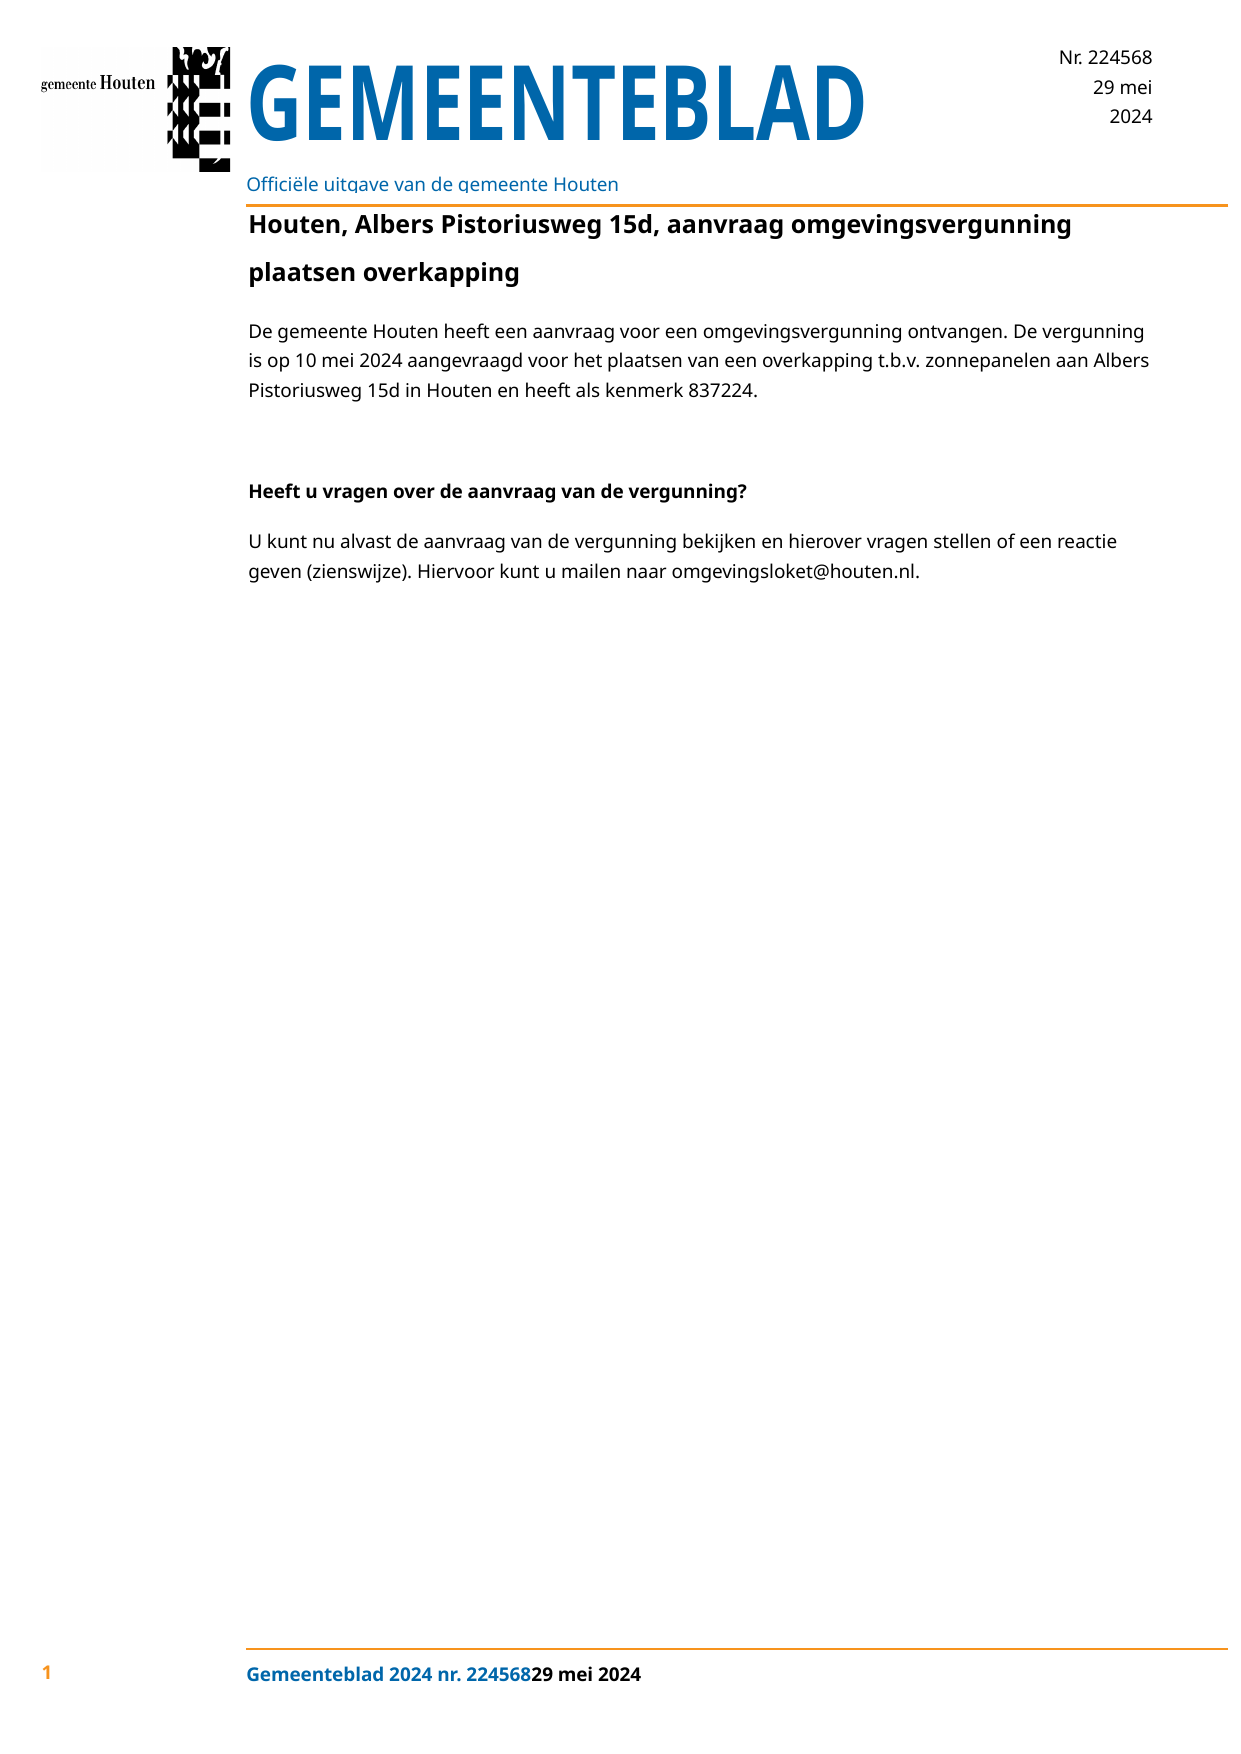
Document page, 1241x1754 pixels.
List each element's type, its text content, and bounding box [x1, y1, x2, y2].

text Heeft u vragen over de aanvraag van de vergunning? [248, 478, 1152, 504]
text De gemeente Houten heeft een aanvraag voor een omgevingsvergunning ontvangen. De vergunning is op 10 mei 2024 aangevraagd voor het plaatsen van een overkapping t.b.v. zonnepanelen aan Albers Pistoriusweg 15d in Houten en heeft als kenmerk 837224. [248, 318, 1152, 403]
picture [41, 47, 231, 172]
text U kunt nu alvast de aanvraag van de vergunning bekijken en hierover vragen stellen of een reactie geven (zienswijze). Hiervoor kunt u mailen naar omgevingsloket@houten.nl. [248, 528, 1152, 584]
text Houten, Albers Pistoriusweg 15d, aanvraag omgevingsvergunning plaatsen overkapping [248, 207, 1152, 288]
